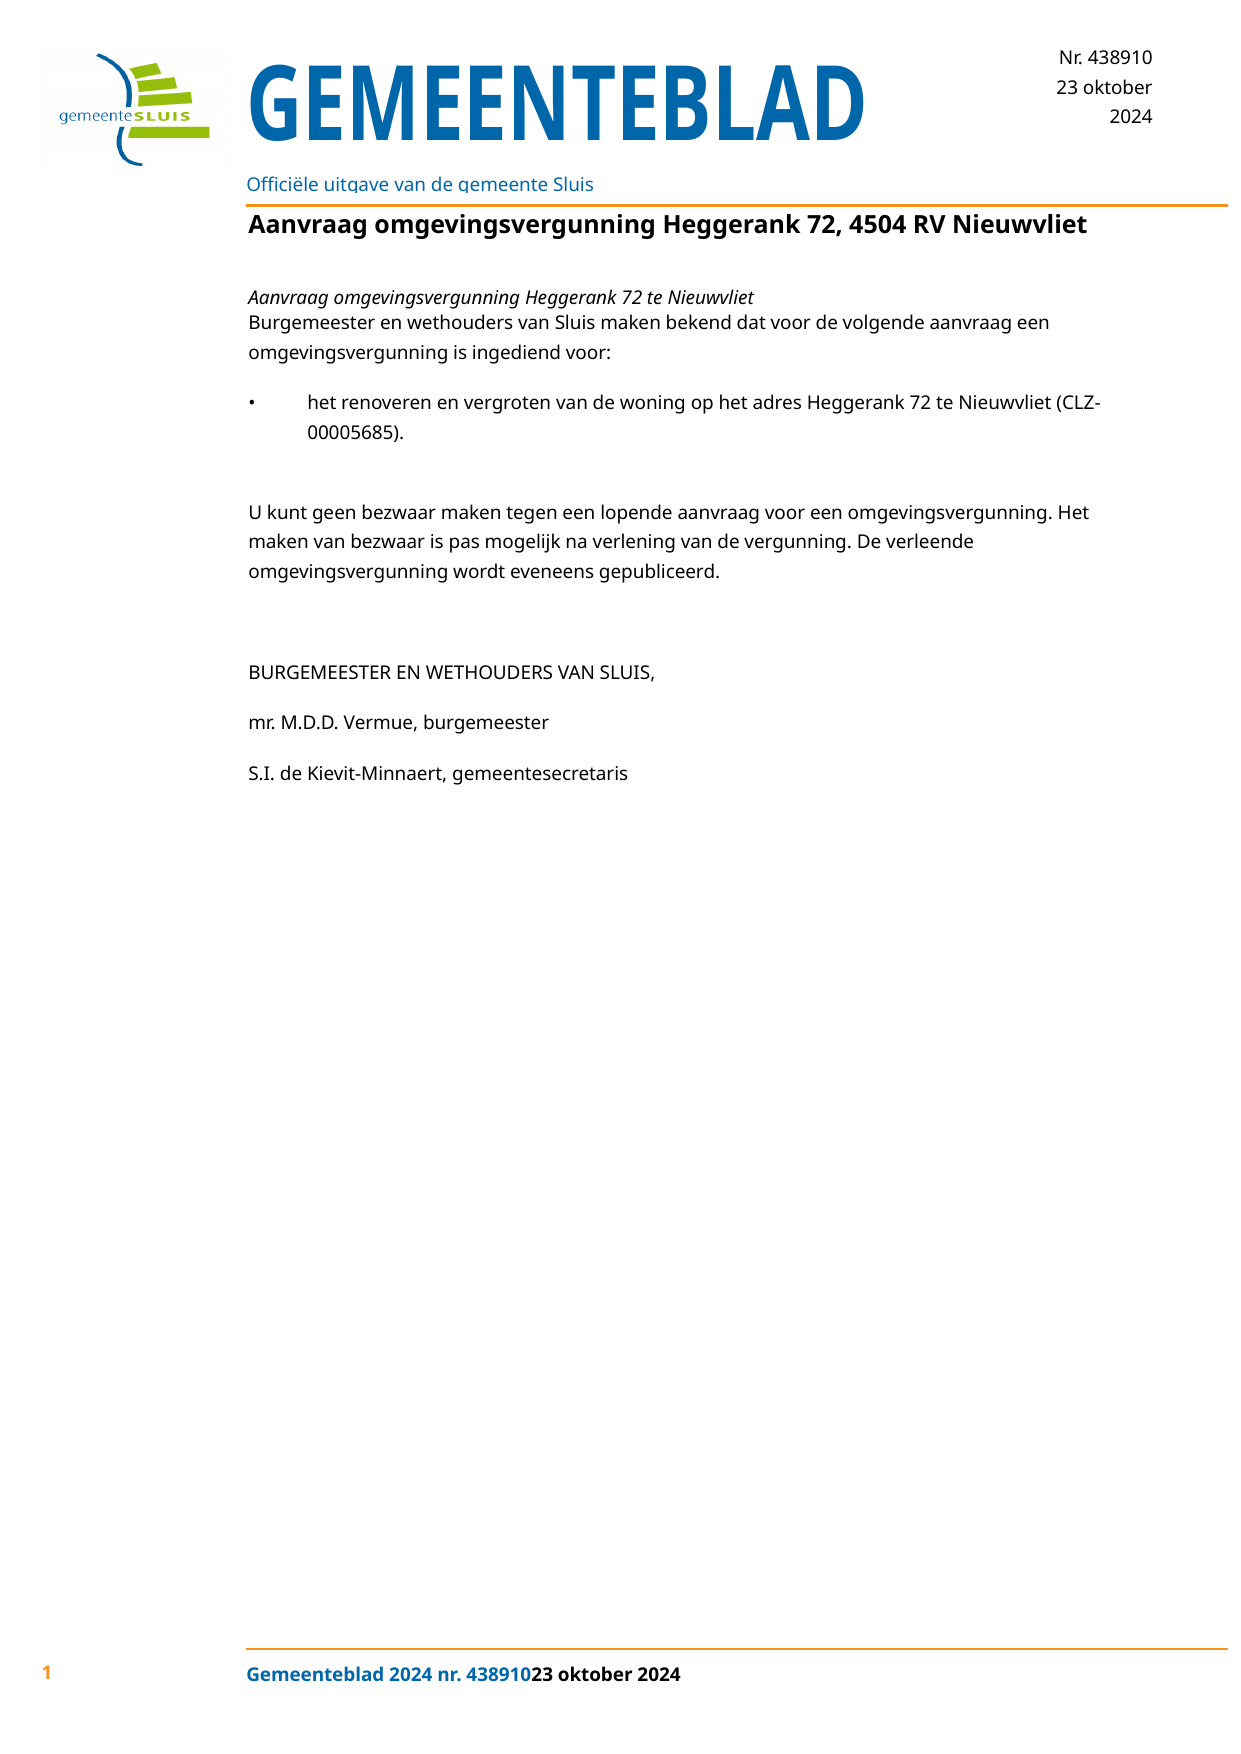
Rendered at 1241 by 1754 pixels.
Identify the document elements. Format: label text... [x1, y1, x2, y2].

text Aanvraag omgevingsvergunning Heggerank 72 te Nieuwvliet [248, 284, 1152, 309]
text Aanvraag omgevingsvergunning Heggerank 72, 4504 RV Nieuwvliet [248, 207, 1152, 241]
text S.I. de Kievit-Minnaert, gemeentesecretaris [248, 760, 1152, 786]
picture [41, 47, 231, 172]
text BURGEMEESTER EN WETHOUDERS VAN SLUIS, [248, 659, 1152, 685]
text U kunt geen bezwaar maken tegen een lopende aanvraag voor een omgevingsvergunning. Het maken van bezwaar is pas mogelijk na verlening van de vergunning. De verleende omgevingsvergunning wordt eveneens gepubliceerd. [248, 499, 1152, 584]
text mr. M.D.D. Vermue, burgemeester [248, 709, 1152, 735]
text Burgemeester en wethouders van Sluis maken bekend dat voor de volgende aanvraag een omgevingsvergunning is ingediend voor: [248, 309, 1152, 365]
list het renoveren en vergroten van de woning op het adres Heggerank 72 te Nieuwvliet (CLZ-00005685). [248, 389, 1152, 445]
